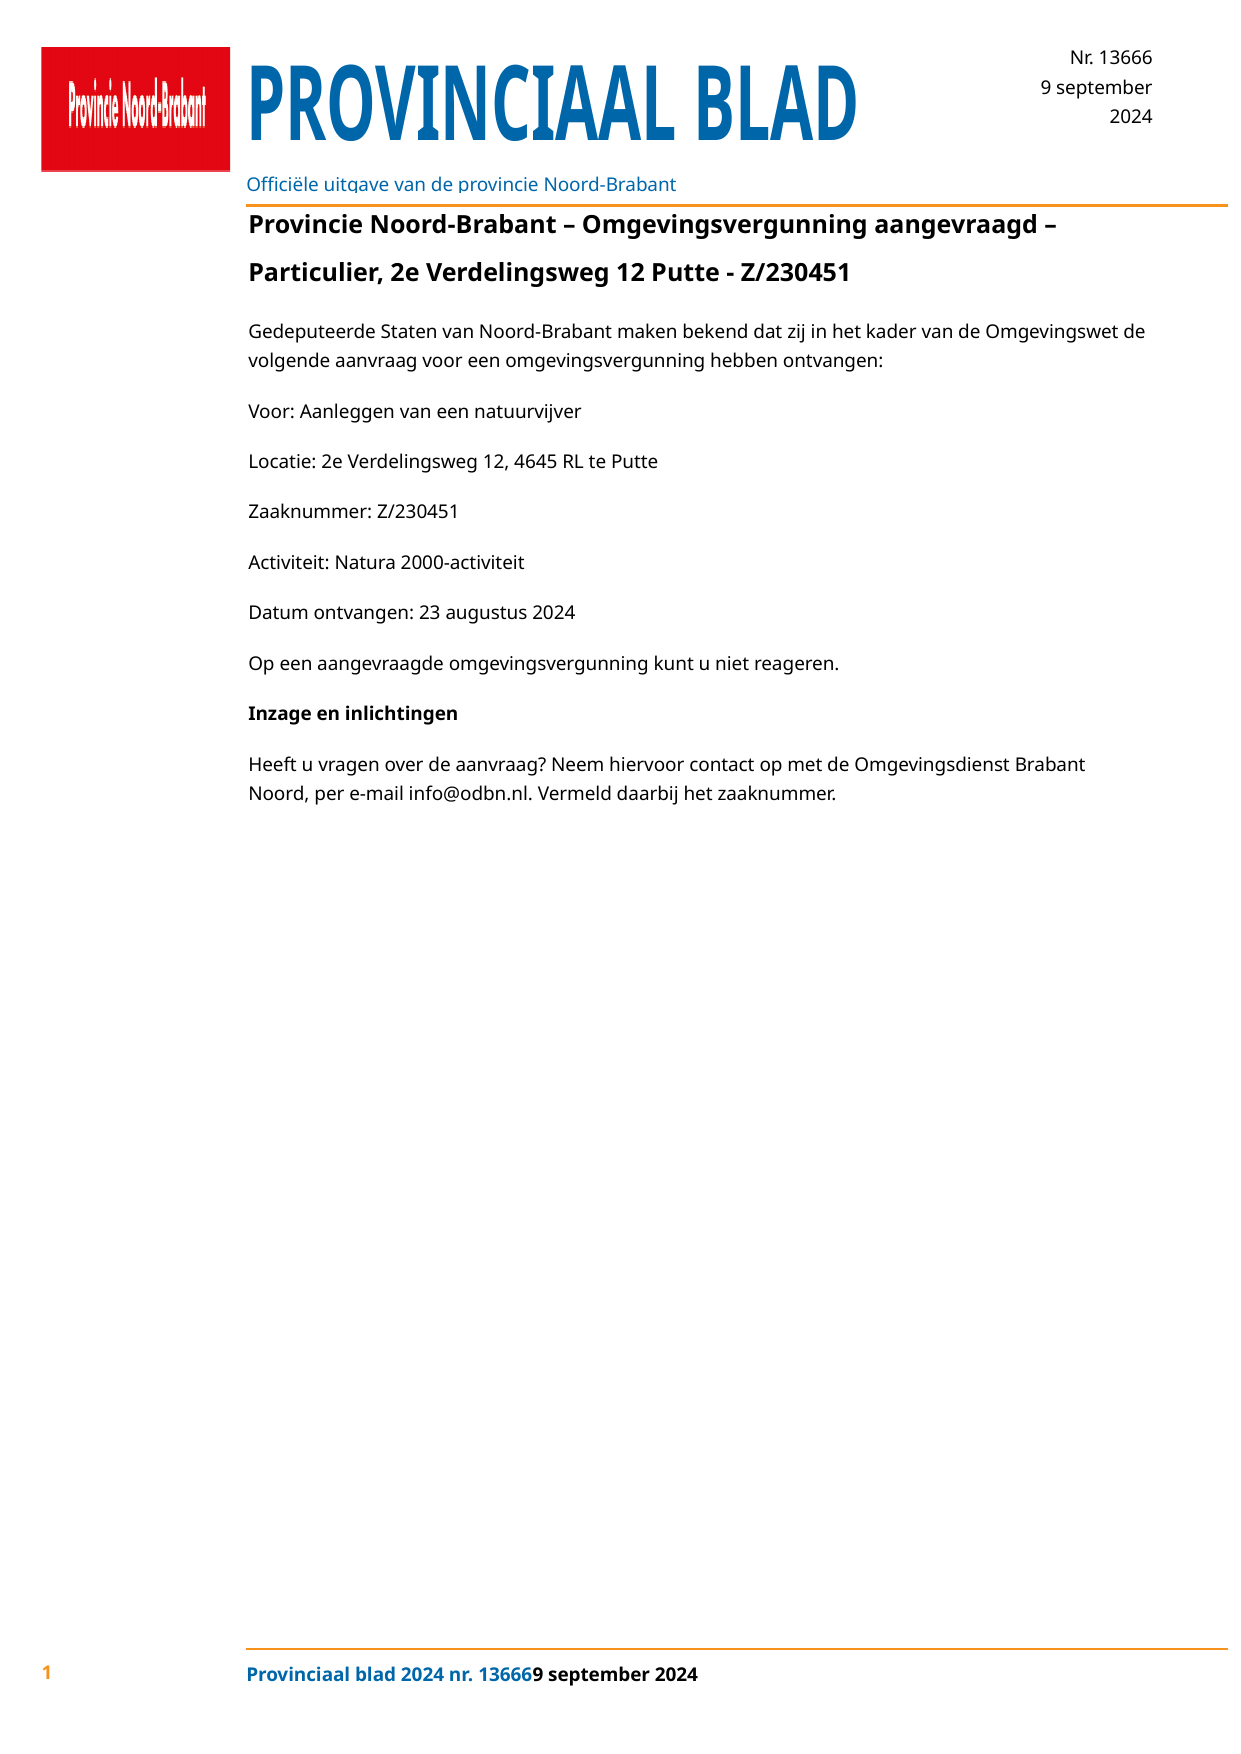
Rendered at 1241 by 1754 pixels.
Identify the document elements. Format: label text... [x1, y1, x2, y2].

text Zaaknummer: Z/230451 [248, 499, 1152, 524]
text Locatie: 2e Verdelingsweg 12, 4645 RL te Putte [248, 448, 1152, 474]
text Activiteit: Natura 2000-activiteit [248, 549, 1152, 575]
text Provincie Noord-Brabant – Omgevingsvergunning aangevraagd – Particulier, 2e Verdelingsweg 12 Putte - Z/230451 [248, 207, 1152, 288]
text Inzage en inlichtingen [248, 700, 1152, 726]
text Voor: Aanleggen van een natuurvijver [248, 398, 1152, 424]
text Heeft u vragen over de aanvraag? Neem hiervoor contact op met de Omgevingsdienst Brabant Noord, per e-mail info@odbn.nl. Vermeld daarbij het zaaknummer. [248, 751, 1152, 806]
text Datum ontvangen: 23 augustus 2024 [248, 599, 1152, 625]
picture [41, 47, 231, 172]
text Gedeputeerde Staten van Noord-Brabant maken bekend dat zij in het kader van de Omgevingswet de volgende aanvraag voor een omgevingsvergunning hebben ontvangen: [248, 318, 1152, 373]
text Op een aangevraagde omgevingsvergunning kunt u niet reageren. [248, 650, 1152, 676]
